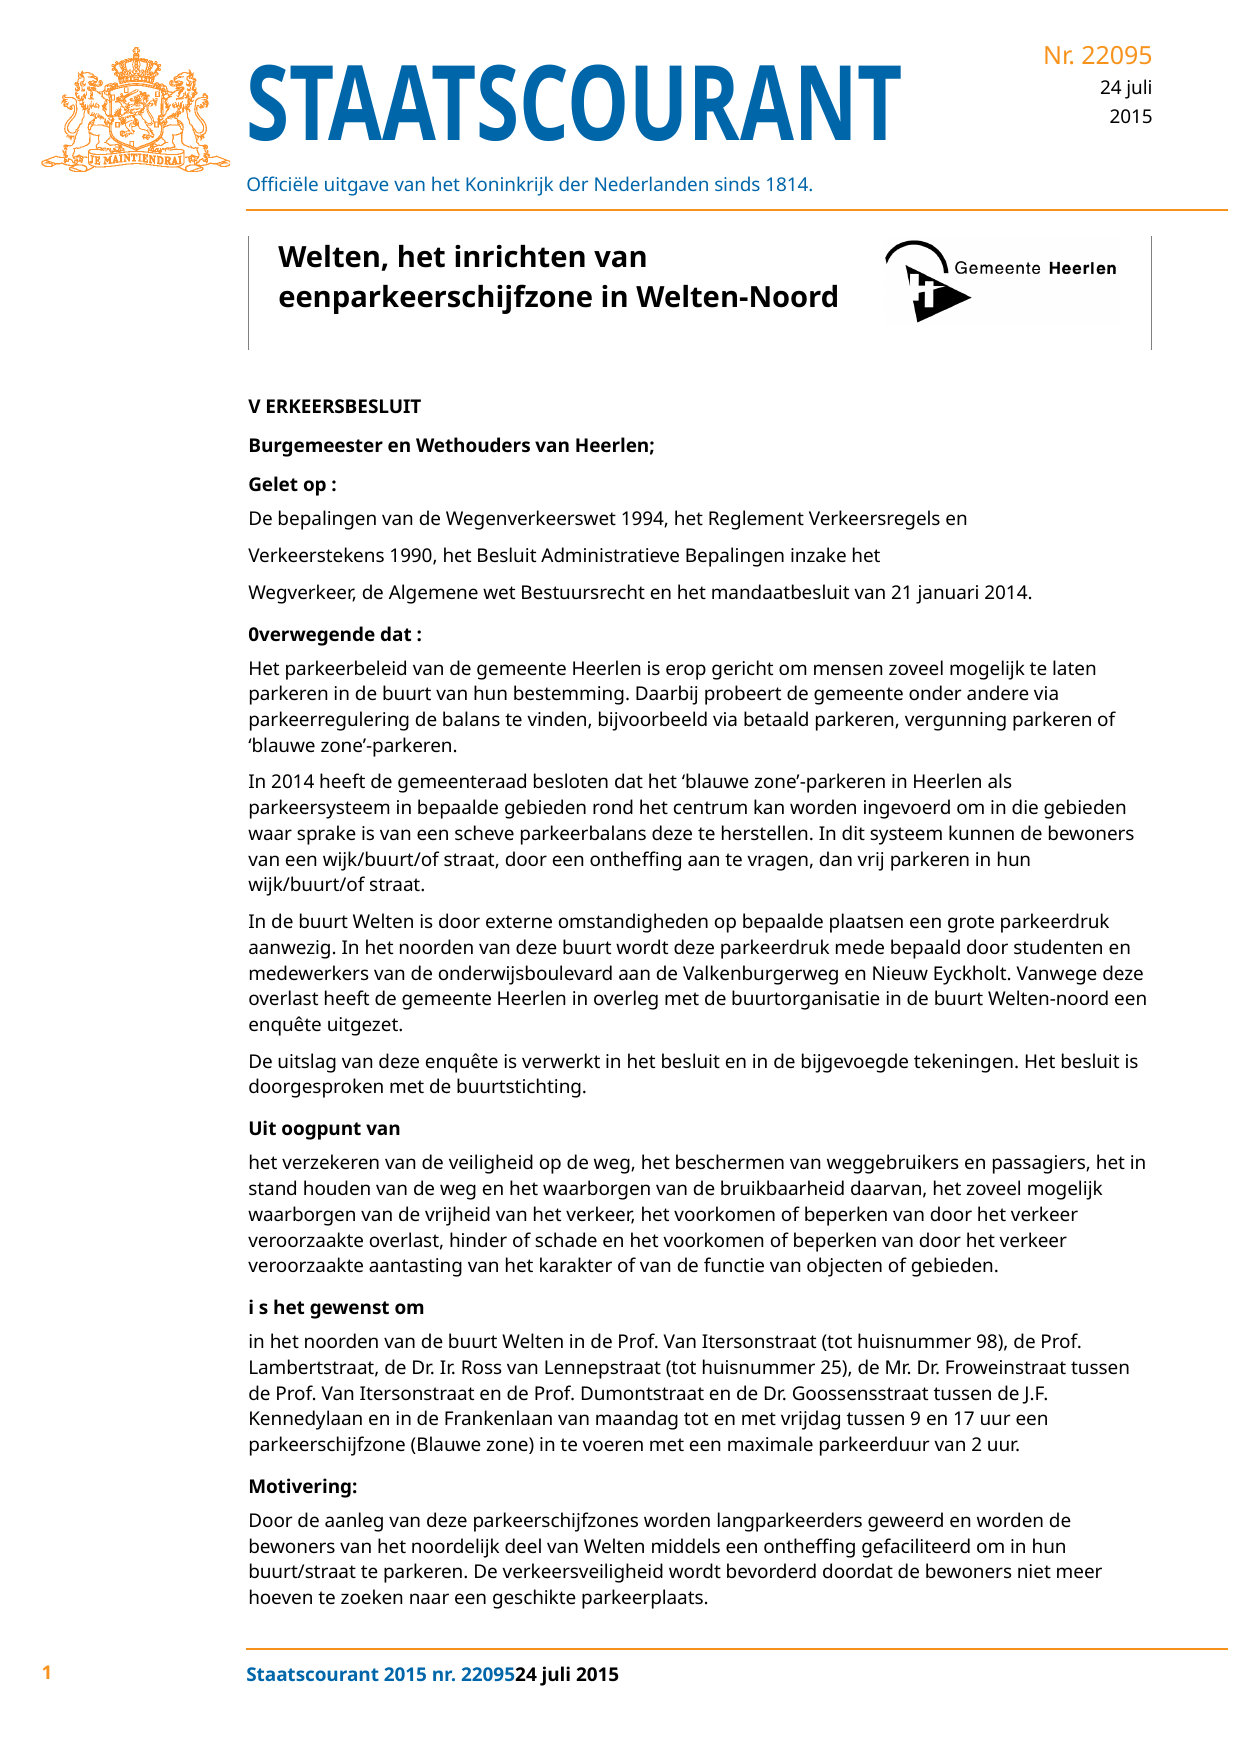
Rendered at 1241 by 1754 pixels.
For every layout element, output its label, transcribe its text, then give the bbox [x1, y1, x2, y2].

text Verkeerstekens 1990, het Besluit Administratieve Bepalingen inzake het [248, 542, 1152, 568]
text In 2014 heeft de gemeenteraad besloten dat het ‘blauwe zone’-parkeren in Heerlen als parkeersysteem in bepaalde gebieden rond het centrum kan worden ingevoerd om in die gebieden waar sprake is van een scheve parkeerbalans deze te herstellen. In dit systeem kunnen de bewoners van een wijk/buurt/of straat, door een ontheffing aan te vragen, dan vrij parkeren in hun wijk/buurt/of straat. [248, 769, 1152, 897]
text Motivering: [248, 1473, 1152, 1499]
picture [41, 47, 231, 172]
text Het parkeerbeleid van de gemeente Heerlen is erop gericht om mensen zoveel mogelijk te laten parkeren in de buurt van hun bestemming. Daarbij probeert de gemeente onder andere via parkeerregulering de balans te vinden, bijvoorbeeld via betaald parkeren, vergunning parkeren of ‘blauwe zone’-parkeren. [248, 655, 1152, 758]
text Uit oogpunt van [248, 1116, 1152, 1141]
picture [882, 236, 1119, 325]
table_header [850, 236, 1151, 350]
text i s het gewenst om [248, 1294, 1152, 1320]
text De uitslag van deze enquête is verwerkt in het besluit en in de bijgevoegde tekeningen. Het besluit is doorgesproken met de buurtstichting. [248, 1048, 1152, 1099]
text Gelet op : [248, 472, 1152, 497]
text Wegverkeer, de Algemene wet Bestuursrecht en het mandaatbesluit van 21 januari 2014. [248, 579, 1152, 605]
text V ERKEERSBESLUIT [248, 393, 1152, 419]
text Burgemeester en Wethouders van Heerlen; [248, 432, 1152, 458]
text in het noorden van de buurt Welten in de Prof. Van Itersonstraat (tot huisnummer 98), de Prof. Lambertstraat, de Dr. Ir. Ross van Lennepstraat (tot huisnummer 25), de Mr. Dr. Froweinstraat tussen de Prof. Van Itersonstraat en de Prof. Dumontstraat en de Dr. Goossensstraat tussen de J.F. Kennedylaan en in de Frankenlaan van maandag tot en met vrijdag tussen 9 en 17 uur een parkeerschijfzone (Blauwe zone) in te voeren met een maximale parkeerduur van 2 uur. [248, 1328, 1152, 1457]
text In de buurt Welten is door externe omstandigheden op bepaalde plaatsen een grote parkeerdruk aanwezig. In het noorden van deze buurt wordt deze parkeerdruk mede bepaald door studenten en medewerkers van de onderwijsboulevard aan de Valkenburgerweg en Nieuw Eyckholt. Vanwege deze overlast heeft de gemeente Heerlen in overleg met de buurtorganisatie in de buurt Welten-noord een enquête uitgezet. [248, 908, 1152, 1037]
text het verzekeren van de veiligheid op de weg, het beschermen van weggebruikers en passagiers, het in stand houden van de weg en het waarborgen van de bruikbaarheid daarvan, het zoveel mogelijk waarborgen van de vrijheid van het verkeer, het voorkomen of beperken van door het verkeer veroorzaakte overlast, hinder of schade en het voorkomen of beperken van door het verkeer veroorzaakte aantasting van het karakter of van de functie van objecten of gebieden. [248, 1149, 1152, 1278]
text Door de aanleg van deze parkeerschijfzones worden langparkeerders geweerd en worden de bewoners van het noordelijk deel van Welten middels een ontheffing gefaciliteerd om in hun buurt/straat te parkeren. De verkeersveiligheid wordt bevorderd doordat de bewoners niet meer hoeven te zoeken naar een geschikte parkeerplaats. [248, 1507, 1152, 1610]
table_header Welten, het inrichten van eenparkeerschijfzone in Welten-Noord [249, 236, 850, 350]
text De bepalingen van de Wegenverkeerswet 1994, het Reglement Verkeersregels en [248, 506, 1152, 531]
text 0verwegende dat : [248, 621, 1152, 647]
